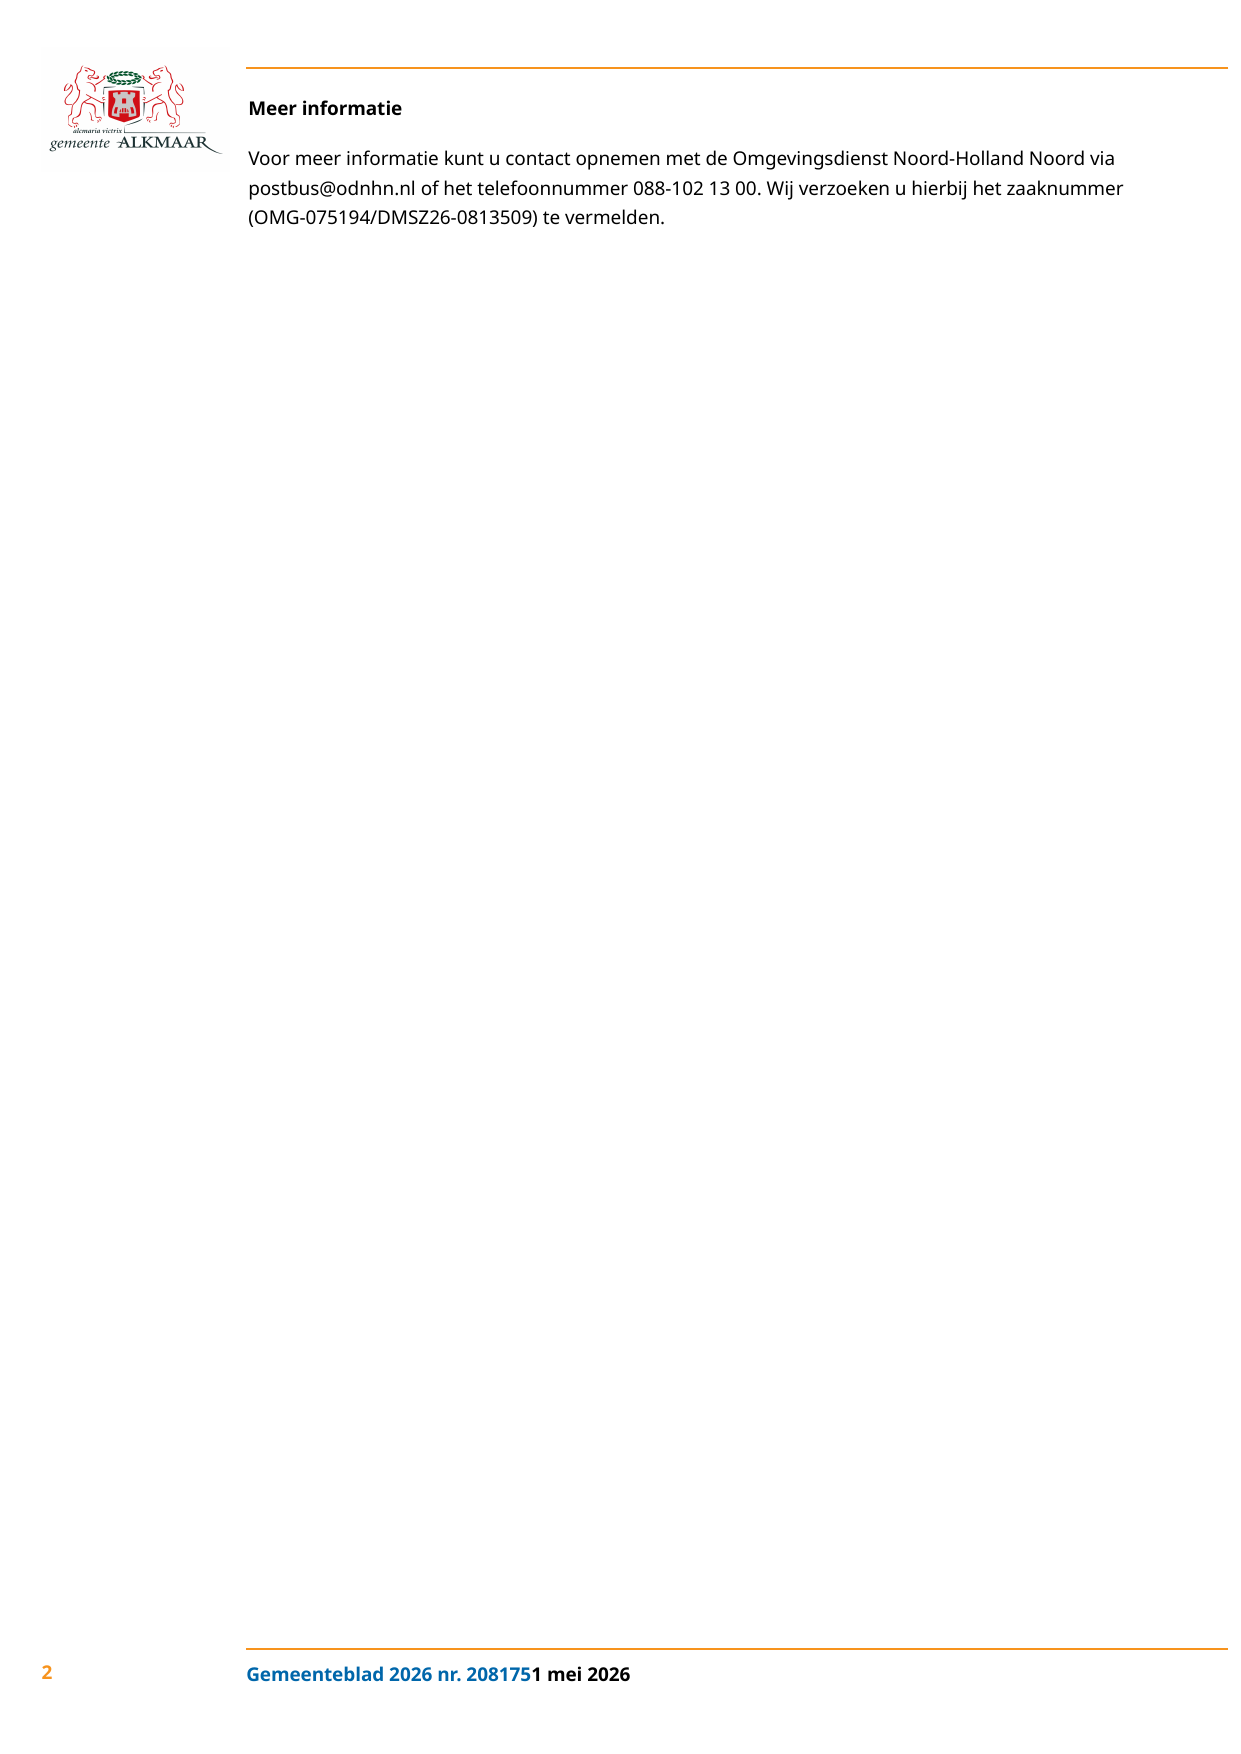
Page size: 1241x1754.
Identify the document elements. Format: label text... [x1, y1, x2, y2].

text Voor meer informatie kunt u contact opnemen met de Omgevingsdienst Noord-Holland Noord via postbus@odnhn.nl of het telefoonnummer 088-102 13 00. Wij verzoeken u hierbij het zaaknummer (OMG-075194/DMSZ26-0813509) te vermelden. [248, 145, 1152, 230]
picture [41, 47, 231, 172]
text Meer informatie [248, 95, 1152, 121]
